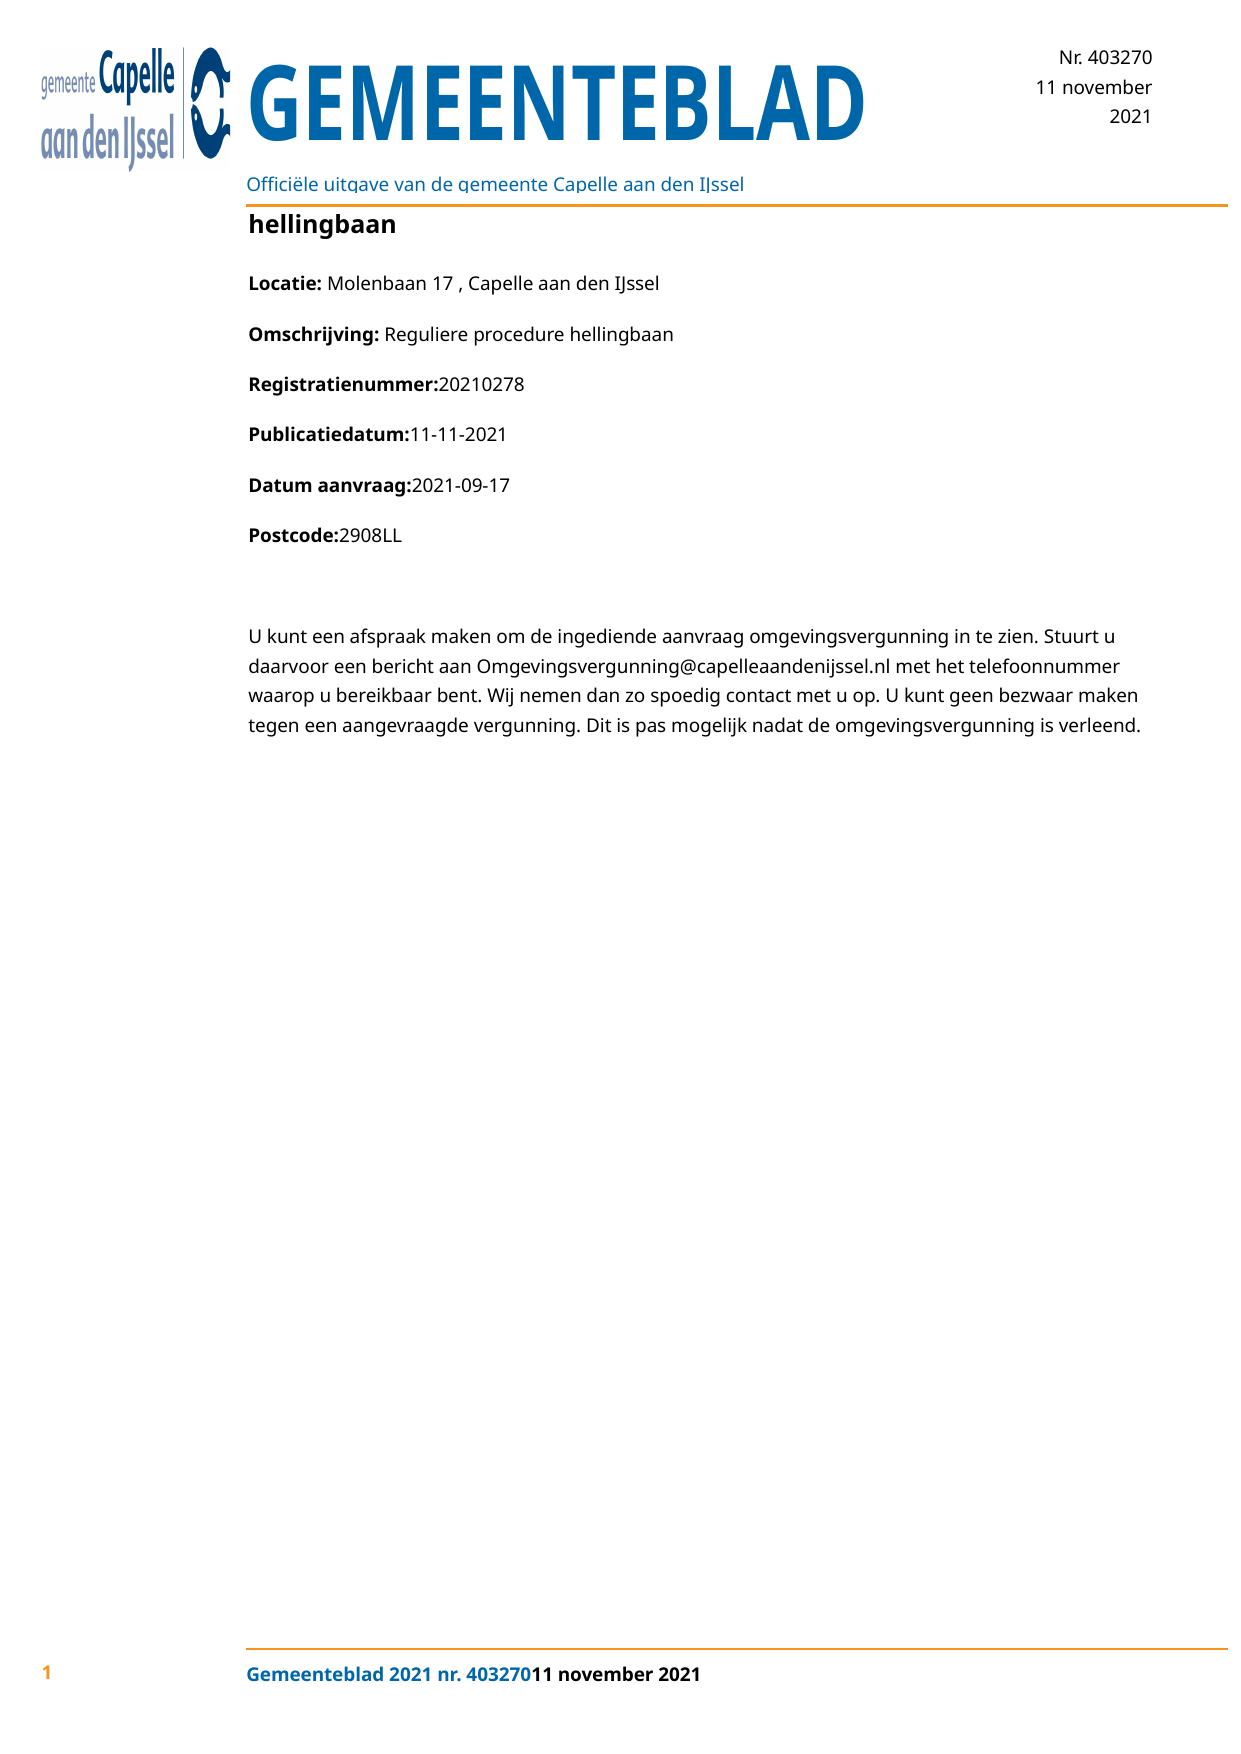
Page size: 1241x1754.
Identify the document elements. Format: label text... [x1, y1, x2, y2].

text Postcode:2908LL [248, 522, 1152, 548]
picture [41, 47, 231, 172]
text Publicatiedatum:11-11-2021 [248, 422, 1152, 447]
text Omschrijving: Reguliere procedure hellingbaan [248, 321, 1152, 346]
text hellingbaan [248, 207, 1152, 241]
text U kunt een afspraak maken om de ingediende aanvraag omgevingsvergunning in te zien. Stuurt u daarvoor een bericht aan Omgevingsvergunning@capelleaandenijssel.nl met het telefoonnummer waarop u bereikbaar bent. Wij nemen dan zo spoedig contact met u op. U kunt geen bezwaar maken tegen een aangevraagde vergunning. Dit is pas mogelijk nadat de omgevingsvergunning is verleend. [248, 623, 1152, 738]
text Registratienummer:20210278 [248, 371, 1152, 397]
text Locatie: Molenbaan 17 , Capelle aan den IJssel [248, 270, 1152, 296]
text Datum aanvraag:2021-09-17 [248, 472, 1152, 498]
